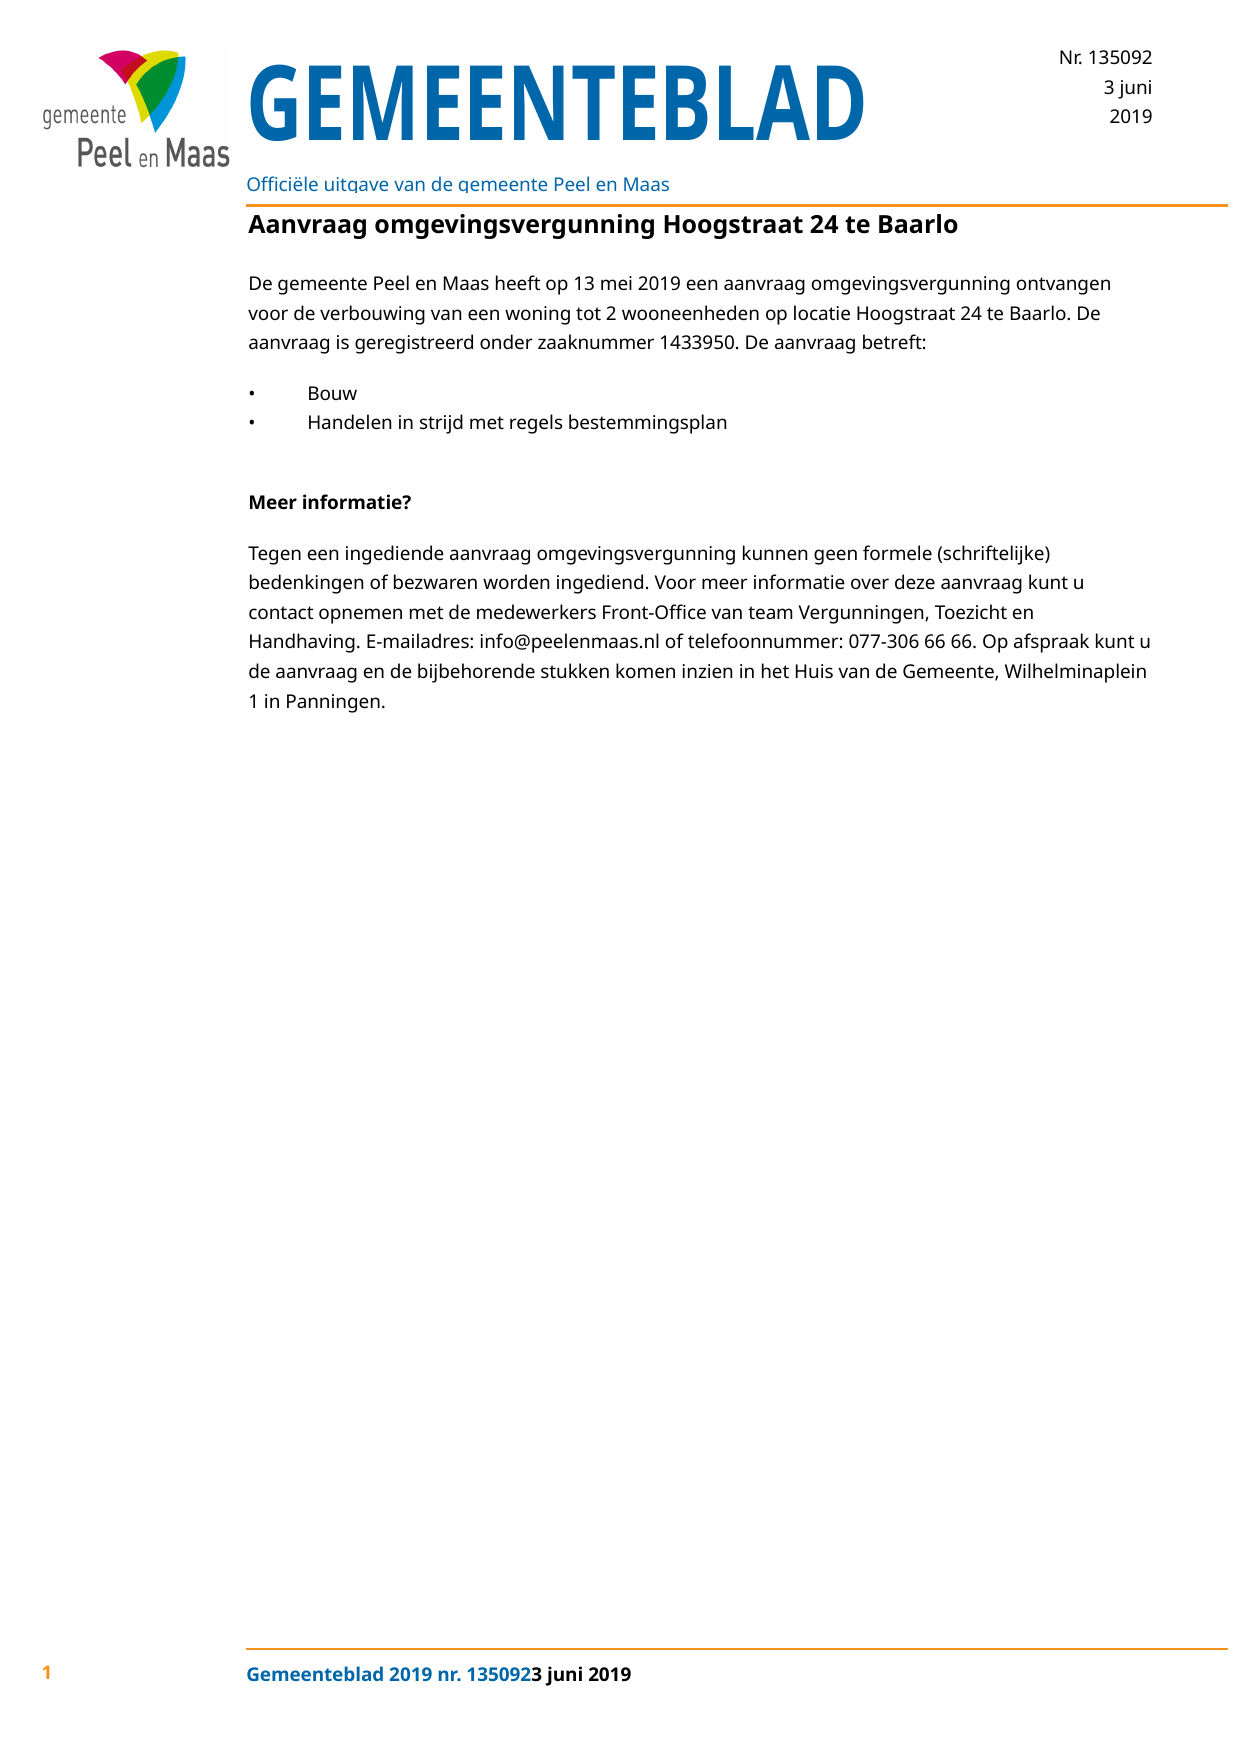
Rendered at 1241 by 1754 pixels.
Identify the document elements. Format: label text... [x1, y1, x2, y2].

text Aanvraag omgevingsvergunning Hoogstraat 24 te Baarlo [248, 207, 1152, 241]
text De gemeente Peel en Maas heeft op 13 mei 2019 een aanvraag omgevingsvergunning ontvangen voor de verbouwing van een woning tot 2 wooneenheden op locatie Hoogstraat 24 te Baarlo. De aanvraag is geregistreerd onder zaaknummer 1433950. De aanvraag betreft: [248, 270, 1152, 355]
list Handelen in strijd met regels bestemmingsplan [248, 409, 1152, 435]
text Meer informatie? [248, 489, 1152, 515]
text Tegen een ingediende aanvraag omgevingsvergunning kunnen geen formele (schriftelijke) bedenkingen of bezwaren worden ingediend. Voor meer informatie over deze aanvraag kunt u contact opnemen met de medewerkers Front-Office van team Vergunningen, Toezicht en Handhaving. E-mailadres: info@peelenmaas.nl of telefoonnummer: 077-306 66 66. Op afspraak kunt u de aanvraag en de bijbehorende stukken komen inzien in het Huis van de Gemeente, Wilhelminaplein 1 in Panningen. [248, 540, 1152, 713]
picture [41, 47, 231, 172]
list Bouw [248, 380, 1152, 406]
